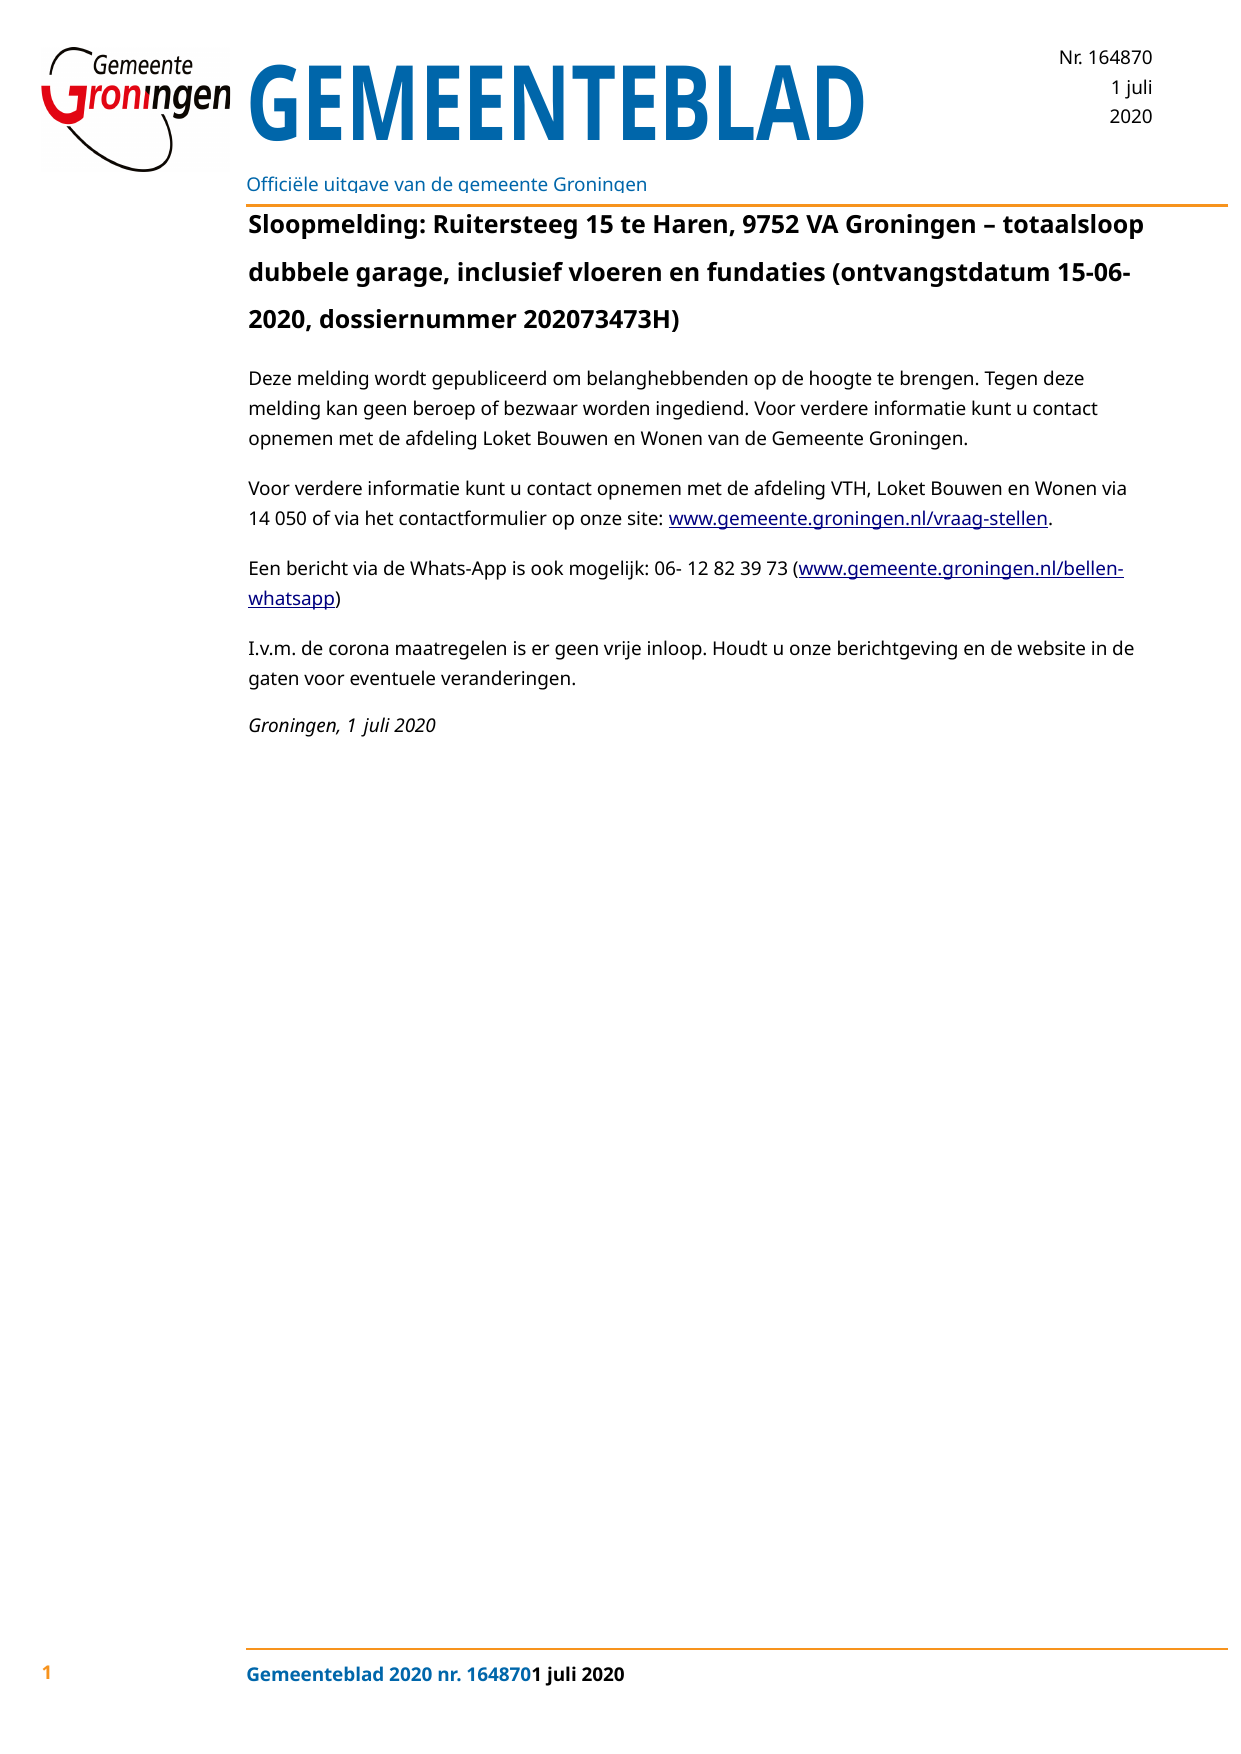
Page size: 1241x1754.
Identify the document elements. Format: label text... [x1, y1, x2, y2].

text I.v.m. de corona maatregelen is er geen vrije inloop. Houdt u onze berichtgeving en de website in de gaten voor eventuele veranderingen. [248, 635, 1152, 690]
text Sloopmelding: Ruitersteeg 15 te Haren, 9752 VA Groningen – totaalsloop dubbele garage, inclusief vloeren en fundaties (ontvangstdatum 15-06-2020, dossiernummer 202073473H) [248, 207, 1152, 336]
picture [41, 47, 231, 172]
text Voor verdere informatie kunt u contact opnemen met de afdeling VTH, Loket Bouwen en Wonen via 14 050 of via het contactformulier op onze site: www.gemeente.groningen.nl/vraag-stellen. [248, 475, 1152, 530]
text Groningen, 1 juli 2020 [248, 712, 1152, 738]
text Deze melding wordt gepubliceerd om belanghebbenden op de hoogte te brengen. Tegen deze melding kan geen beroep of bezwaar worden ingediend. Voor verdere informatie kunt u contact opnemen met de afdeling Loket Bouwen en Wonen van de Gemeente Groningen. [248, 366, 1152, 450]
text Een bericht via de Whats-App is ook mogelijk: 06- 12 82 39 73 (www.gemeente.groningen.nl/bellen-whatsapp) [248, 555, 1152, 610]
